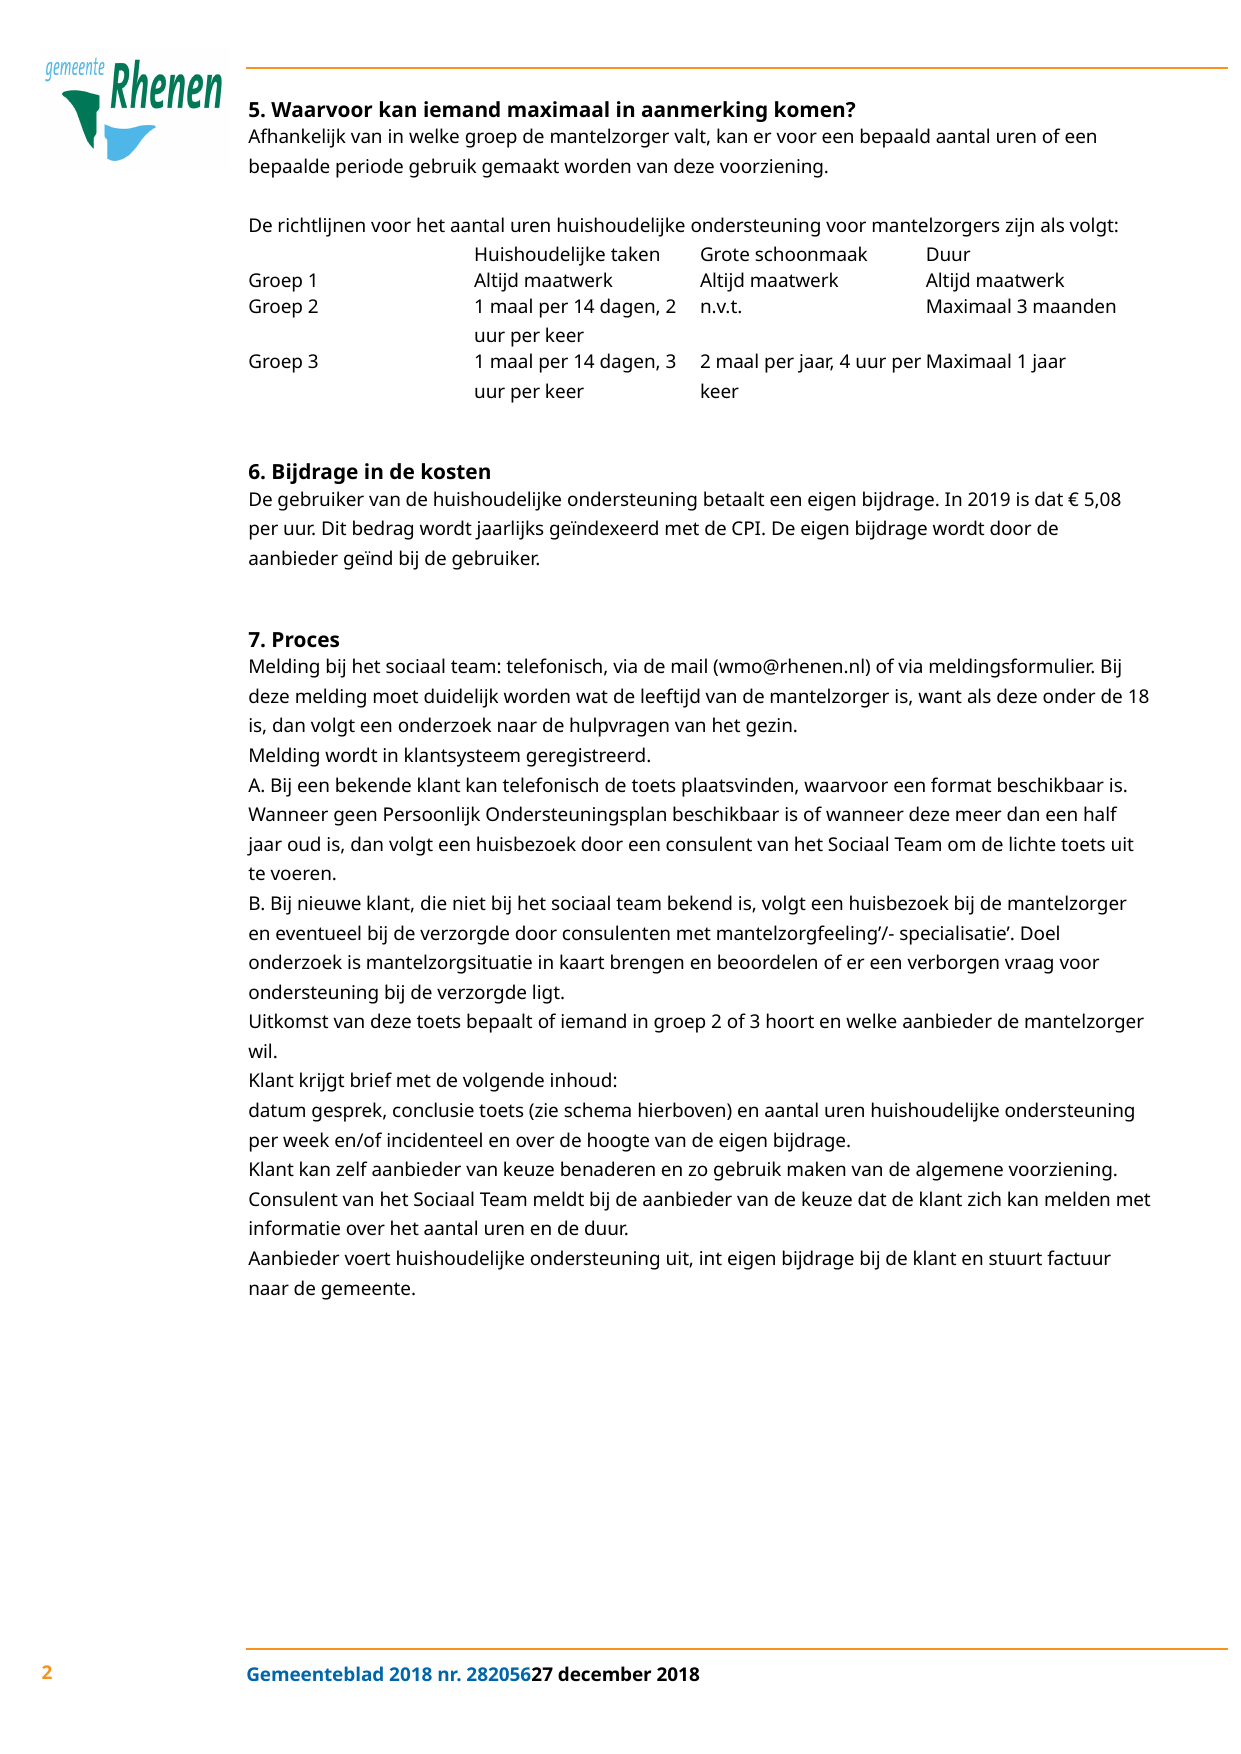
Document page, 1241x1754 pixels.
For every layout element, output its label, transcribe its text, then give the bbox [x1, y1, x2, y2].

table_cell Groep 2 [248, 293, 474, 348]
text De richtlijnen voor het aantal uren huishoudelijke ondersteuning voor mantelzorgers zijn als volgt: [248, 212, 1152, 238]
table_cell Maximaal 3 maanden [926, 293, 1152, 348]
table_cell 2 maal per jaar, 4 uur per keer [700, 349, 926, 404]
text 6. Bijdrage in de kosten [248, 457, 1152, 486]
text Klant krijgt brief met de volgende inhoud: [248, 1068, 1152, 1093]
table_header Grote schoonmaak [700, 242, 926, 267]
text Klant kan zelf aanbieder van keuze benaderen en zo gebruik maken van de algemene voorziening. [248, 1156, 1152, 1182]
text Consulent van het Sociaal Team meldt bij de aanbieder van de keuze dat de klant zich kan melden met informatie over het aantal uren en de duur. [248, 1186, 1152, 1241]
text 7. Proces [248, 625, 1152, 653]
text 5. Waarvoor kan iemand maximaal in aanmerking komen? [248, 95, 1152, 123]
text Aanbieder voert huishoudelijke ondersteuning uit, int eigen bijdrage bij de klant en stuurt factuur naar de gemeente. [248, 1245, 1152, 1300]
table_header Duur [926, 242, 1152, 267]
text A. Bij een bekende klant kan telefonisch de toets plaatsvinden, waarvoor een format beschikbaar is. Wanneer geen Persoonlijk Ondersteuningsplan beschikbaar is of wanneer deze meer dan een half jaar oud is, dan volgt een huisbezoek door een consulent van het Sociaal Team om de lichte toets uit te voeren. [248, 772, 1152, 886]
table_cell 1 maal per 14 dagen, 2 uur per keer [474, 293, 700, 348]
table_cell Groep 1 [248, 268, 474, 293]
text Afhankelijk van in welke groep de mantelzorger valt, kan er voor een bepaald aantal uren of een bepaalde periode gebruik gemaakt worden van deze voorziening. [248, 123, 1152, 178]
table_header [248, 242, 474, 267]
table_cell Altijd maatwerk [700, 268, 926, 293]
text Melding bij het sociaal team: telefonisch, via de mail (wmo@rhenen.nl) of via meldingsformulier. Bij deze melding moet duidelijk worden wat de leeftijd van de mantelzorger is, want als deze onder de 18 is, dan volgt een onderzoek naar de hulpvragen van het gezin. [248, 653, 1152, 738]
table_cell 1 maal per 14 dagen, 3 uur per keer [474, 349, 700, 404]
text B. Bij nieuwe klant, die niet bij het sociaal team bekend is, volgt een huisbezoek bij de mantelzorger en eventueel bij de verzorgde door consulenten met mantelzorgfeeling’/- specialisatie’. Doel onderzoek is mantelzorgsituatie in kaart brengen en beoordelen of er een verborgen vraag voor ondersteuning bij de verzorgde ligt. [248, 890, 1152, 1004]
text Uitkomst van deze toets bepaalt of iemand in groep 2 of 3 hoort en welke aanbieder de mantelzorger wil. [248, 1008, 1152, 1064]
text datum gesprek, conclusie toets (zie schema hierboven) en aantal uren huishoudelijke ondersteuning per week en/of incidenteel en over de hoogte van de eigen bijdrage. [248, 1097, 1152, 1152]
table_cell Groep 3 [248, 349, 474, 404]
table_cell Maximaal 1 jaar [926, 349, 1152, 404]
table_cell Altijd maatwerk [474, 268, 700, 293]
text Melding wordt in klantsysteem geregistreerd. [248, 742, 1152, 768]
table_cell n.v.t. [700, 293, 926, 348]
text De gebruiker van de huishoudelijke ondersteuning betaalt een eigen bijdrage. In 2019 is dat € 5,08 per uur. Dit bedrag wordt jaarlijks geïndexeerd met de CPI. De eigen bijdrage wordt door de aanbieder geïnd bij de gebruiker. [248, 486, 1152, 571]
table_cell Altijd maatwerk [926, 268, 1152, 293]
table_header Huishoudelijke taken [474, 242, 700, 267]
picture [41, 47, 231, 172]
